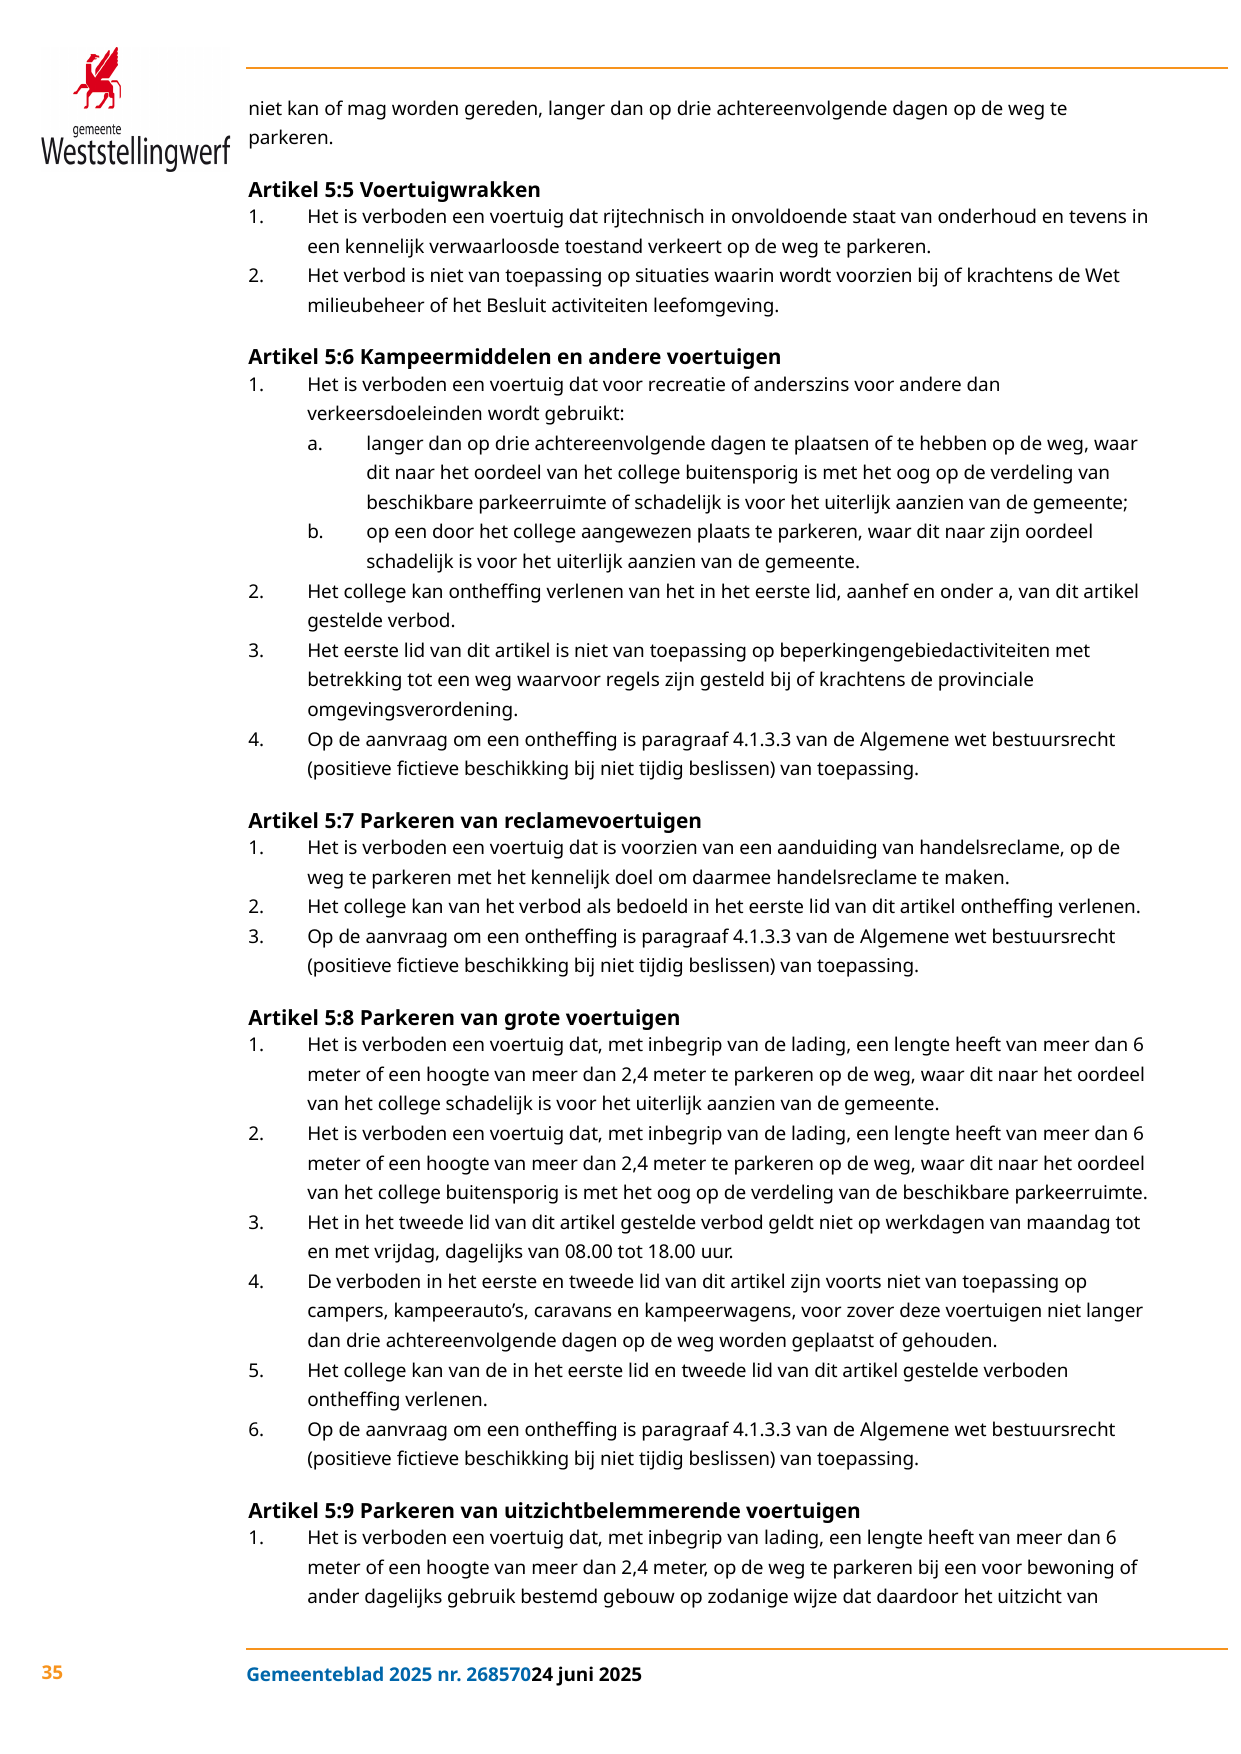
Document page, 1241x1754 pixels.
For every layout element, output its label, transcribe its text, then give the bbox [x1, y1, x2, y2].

list Het is verboden een voertuig dat rijtechnisch in onvoldoende staat van onderhoud en tevens in een kennelijk verwaarloosde toestand verkeert op de weg te parkeren. [248, 203, 1152, 258]
text Artikel 5:6 Kampeermiddelen en andere voertuigen [248, 342, 1152, 371]
list Op de aanvraag om een ontheffing is paragraaf 4.1.3.3 van de Algemene wet bestuursrecht (positieve fictieve beschikking bij niet tijdig beslissen) van toepassing. [248, 1416, 1152, 1471]
list Het is verboden een voertuig dat, met inbegrip van de lading, een lengte heeft van meer dan 6 meter of een hoogte van meer dan 2,4 meter te parkeren op de weg, waar dit naar het oordeel van het college buitensporig is met het oog op de verdeling van de beschikbare parkeerruimte. [248, 1120, 1152, 1205]
list Het is verboden een voertuig dat, met inbegrip van lading, een lengte heeft van meer dan 6 meter of een hoogte van meer dan 2,4 meter, op de weg te parkeren bij een voor bewoning of ander dagelijks gebruik bestemd gebouw op zodanige wijze dat daardoor het uitzicht van [248, 1524, 1152, 1609]
list Het in het tweede lid van dit artikel gestelde verbod geldt niet op werkdagen van maandag tot en met vrijdag, dagelijks van 08.00 tot 18.00 uur. [248, 1209, 1152, 1264]
text Artikel 5:5 Voertuigwrakken [248, 175, 1152, 203]
list Op de aanvraag om een ontheffing is paragraaf 4.1.3.3 van de Algemene wet bestuursrecht (positieve fictieve beschikking bij niet tijdig beslissen) van toepassing. [248, 726, 1152, 781]
list Het college kan van het verbod als bedoeld in het eerste lid van dit artikel ontheffing verlenen. [248, 893, 1152, 919]
list Het eerste lid van dit artikel is niet van toepassing op beperkingengebiedactiviteiten met betrekking tot een weg waarvoor regels zijn gesteld bij of krachtens de provinciale omgevingsverordening. [248, 637, 1152, 722]
list Op de aanvraag om een ontheffing is paragraaf 4.1.3.3 van de Algemene wet bestuursrecht (positieve fictieve beschikking bij niet tijdig beslissen) van toepassing. [248, 923, 1152, 978]
text Artikel 5:7 Parkeren van reclamevoertuigen [248, 806, 1152, 834]
list Het college kan van de in het eerste lid en tweede lid van dit artikel gestelde verboden ontheffing verlenen. [248, 1357, 1152, 1412]
list Het college kan ontheffing verlenen van het in het eerste lid, aanhef en onder a, van dit artikel gestelde verbod. [248, 578, 1152, 633]
text niet kan of mag worden gereden, langer dan op drie achtereenvolgende dagen op de weg te parkeren. [248, 95, 1152, 150]
list op een door het college aangewezen plaats te parkeren, waar dit naar zijn oordeel schadelijk is voor het uiterlijk aanzien van de gemeente. [307, 519, 1152, 574]
list Het is verboden een voertuig dat, met inbegrip van de lading, een lengte heeft van meer dan 6 meter of een hoogte van meer dan 2,4 meter te parkeren op de weg, waar dit naar het oordeel van het college schadelijk is voor het uiterlijk aanzien van de gemeente. [248, 1031, 1152, 1116]
list Het is verboden een voertuig dat is voorzien van een aanduiding van handelsreclame, op de weg te parkeren met het kennelijk doel om daarmee handelsreclame te maken. [248, 834, 1152, 889]
list Het is verboden een voertuig dat voor recreatie of anderszins voor andere dan verkeersdoeleinden wordt gebruikt: [248, 371, 1152, 426]
list Het verbod is niet van toepassing op situaties waarin wordt voorzien bij of krachtens de Wet milieubeheer of het Besluit activiteiten leefomgeving. [248, 262, 1152, 318]
list De verboden in het eerste en tweede lid van dit artikel zijn voorts niet van toepassing op campers, kampeerauto’s, caravans en kampeerwagens, voor zover deze voertuigen niet langer dan drie achtereenvolgende dagen op de weg worden geplaatst of gehouden. [248, 1268, 1152, 1353]
picture [41, 47, 231, 172]
text Artikel 5:8 Parkeren van grote voertuigen [248, 1003, 1152, 1031]
list langer dan op drie achtereenvolgende dagen te plaatsen of te hebben op de weg, waar dit naar het oordeel van het college buitensporig is met het oog op de verdeling van beschikbare parkeerruimte of schadelijk is voor het uiterlijk aanzien van de gemeente; [307, 430, 1152, 515]
text Artikel 5:9 Parkeren van uitzichtbelemmerende voertuigen [248, 1496, 1152, 1524]
